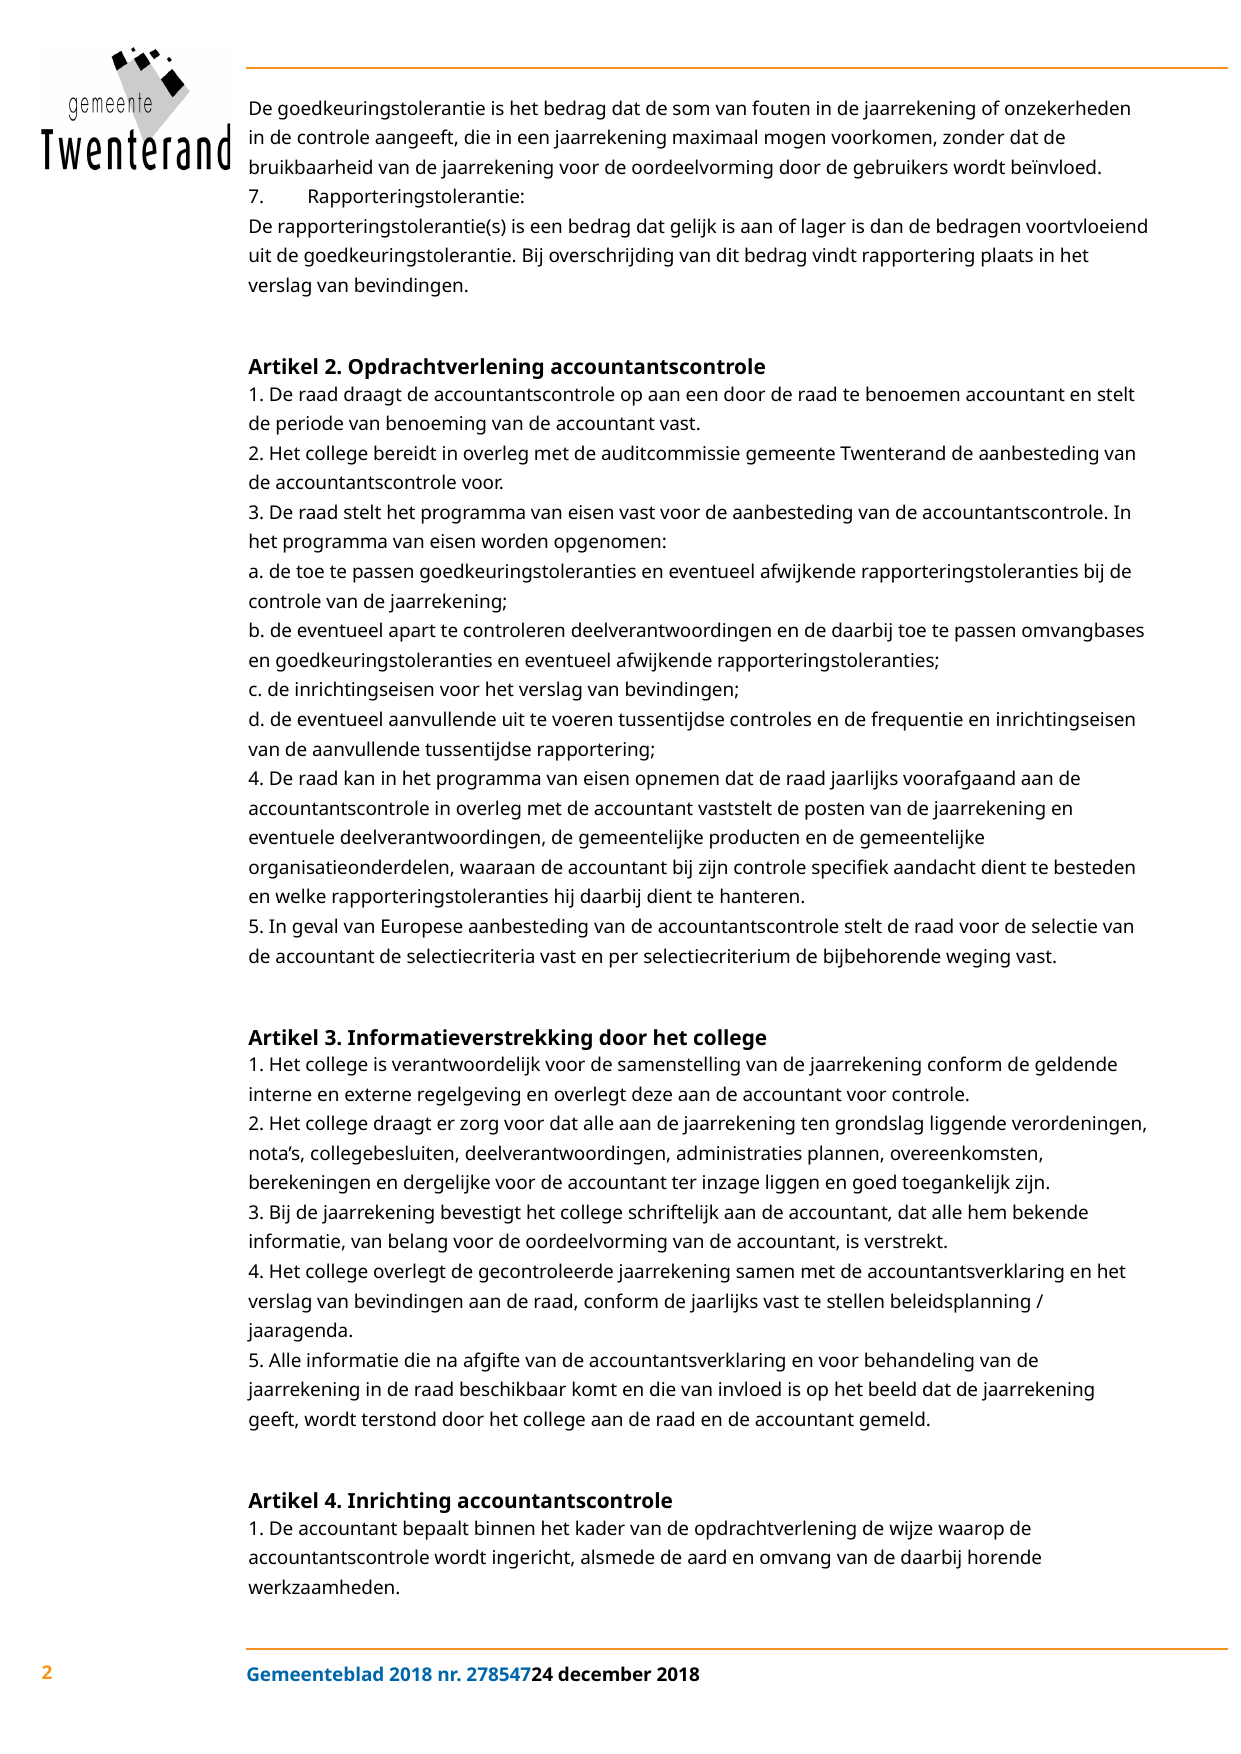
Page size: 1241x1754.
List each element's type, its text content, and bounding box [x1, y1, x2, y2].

text b. de eventueel apart te controleren deelverantwoordingen en de daarbij toe te passen omvangbases en goedkeuringstoleranties en eventueel afwijkende rapporteringstoleranties; [248, 617, 1152, 673]
text De goedkeuringstolerantie is het bedrag dat de som van fouten in de jaarrekening of onzekerheden in de controle aangeeft, die in een jaarrekening maximaal mogen voorkomen, zonder dat de bruikbaarheid van de jaarrekening voor de oordeelvorming door de gebruikers wordt beïnvloed. [248, 95, 1152, 180]
text c. de inrichtingseisen voor het verslag van bevindingen; [248, 677, 1152, 702]
text 4. De raad kan in het programma van eisen opnemen dat de raad jaarlijks voorafgaand aan de accountantscontrole in overleg met de accountant vaststelt de posten van de jaarrekening en eventuele deelverantwoordingen, de gemeentelijke producten en de gemeentelijke organisatieonderdelen, waaraan de accountant bij zijn controle specifiek aandacht dient te besteden en welke rapporteringstoleranties hij daarbij dient te hanteren. [248, 765, 1152, 909]
text Artikel 2. Opdrachtverlening accountantscontrole [248, 352, 1152, 381]
text 1. De accountant bepaalt binnen het kader van de opdrachtverlening de wijze waarop de accountantscontrole wordt ingericht, alsmede de aard en omvang van de daarbij horende werkzaamheden. [248, 1515, 1152, 1599]
text a. de toe te passen goedkeuringstoleranties en eventueel afwijkende rapporteringstoleranties bij de controle van de jaarrekening; [248, 558, 1152, 613]
text 3. Bij de jaarrekening bevestigt het college schriftelijk aan de accountant, dat alle hem bekende informatie, van belang voor de oordeelvorming van de accountant, is verstrekt. [248, 1199, 1152, 1254]
text De rapporteringstolerantie(s) is een bedrag dat gelijk is aan of lager is dan de bedragen voortvloeiend uit de goedkeuringstolerantie. Bij overschrijding van dit bedrag vindt rapportering plaats in het verslag van bevindingen. [248, 213, 1152, 298]
list Rapporteringstolerantie: [248, 183, 1152, 209]
text 4. Het college overlegt de gecontroleerde jaarrekening samen met de accountantsverklaring en het verslag van bevindingen aan de raad, conform de jaarlijks vast te stellen beleidsplanning / jaaragenda. [248, 1258, 1152, 1343]
picture [41, 47, 231, 172]
text 5. In geval van Europese aanbesteding van de accountantscontrole stelt de raad voor de selectie van de accountant de selectiecriteria vast en per selectiecriterium de bijbehorende weging vast. [248, 913, 1152, 968]
text 5. Alle informatie die na afgifte van de accountantsverklaring en voor behandeling van de jaarrekening in de raad beschikbaar komt en die van invloed is op het beeld dat de jaarrekening geeft, wordt terstond door het college aan de raad en de accountant gemeld. [248, 1347, 1152, 1432]
text 2. Het college draagt er zorg voor dat alle aan de jaarrekening ten grondslag liggende verordeningen, nota’s, collegebesluiten, deelverantwoordingen, administraties plannen, overeenkomsten, berekeningen en dergelijke voor de accountant ter inzage liggen en goed toegankelijk zijn. [248, 1110, 1152, 1195]
text d. de eventueel aanvullende uit te voeren tussentijdse controles en de frequentie en inrichtingseisen van de aanvullende tussentijdse rapportering; [248, 706, 1152, 761]
text 3. De raad stelt het programma van eisen vast voor de aanbesteding van de accountantscontrole. In het programma van eisen worden opgenomen: [248, 499, 1152, 554]
text 1. De raad draagt de accountantscontrole op aan een door de raad te benoemen accountant en stelt de periode van benoeming van de accountant vast. [248, 381, 1152, 436]
text Artikel 4. Inrichting accountantscontrole [248, 1486, 1152, 1515]
text 2. Het college bereidt in overleg met de auditcommissie gemeente Twenterand de aanbesteding van de accountantscontrole voor. [248, 440, 1152, 495]
text 1. Het college is verantwoordelijk voor de samenstelling van de jaarrekening conform de geldende interne en externe regelgeving en overlegt deze aan de accountant voor controle. [248, 1051, 1152, 1107]
text Artikel 3. Informatieverstrekking door het college [248, 1023, 1152, 1051]
